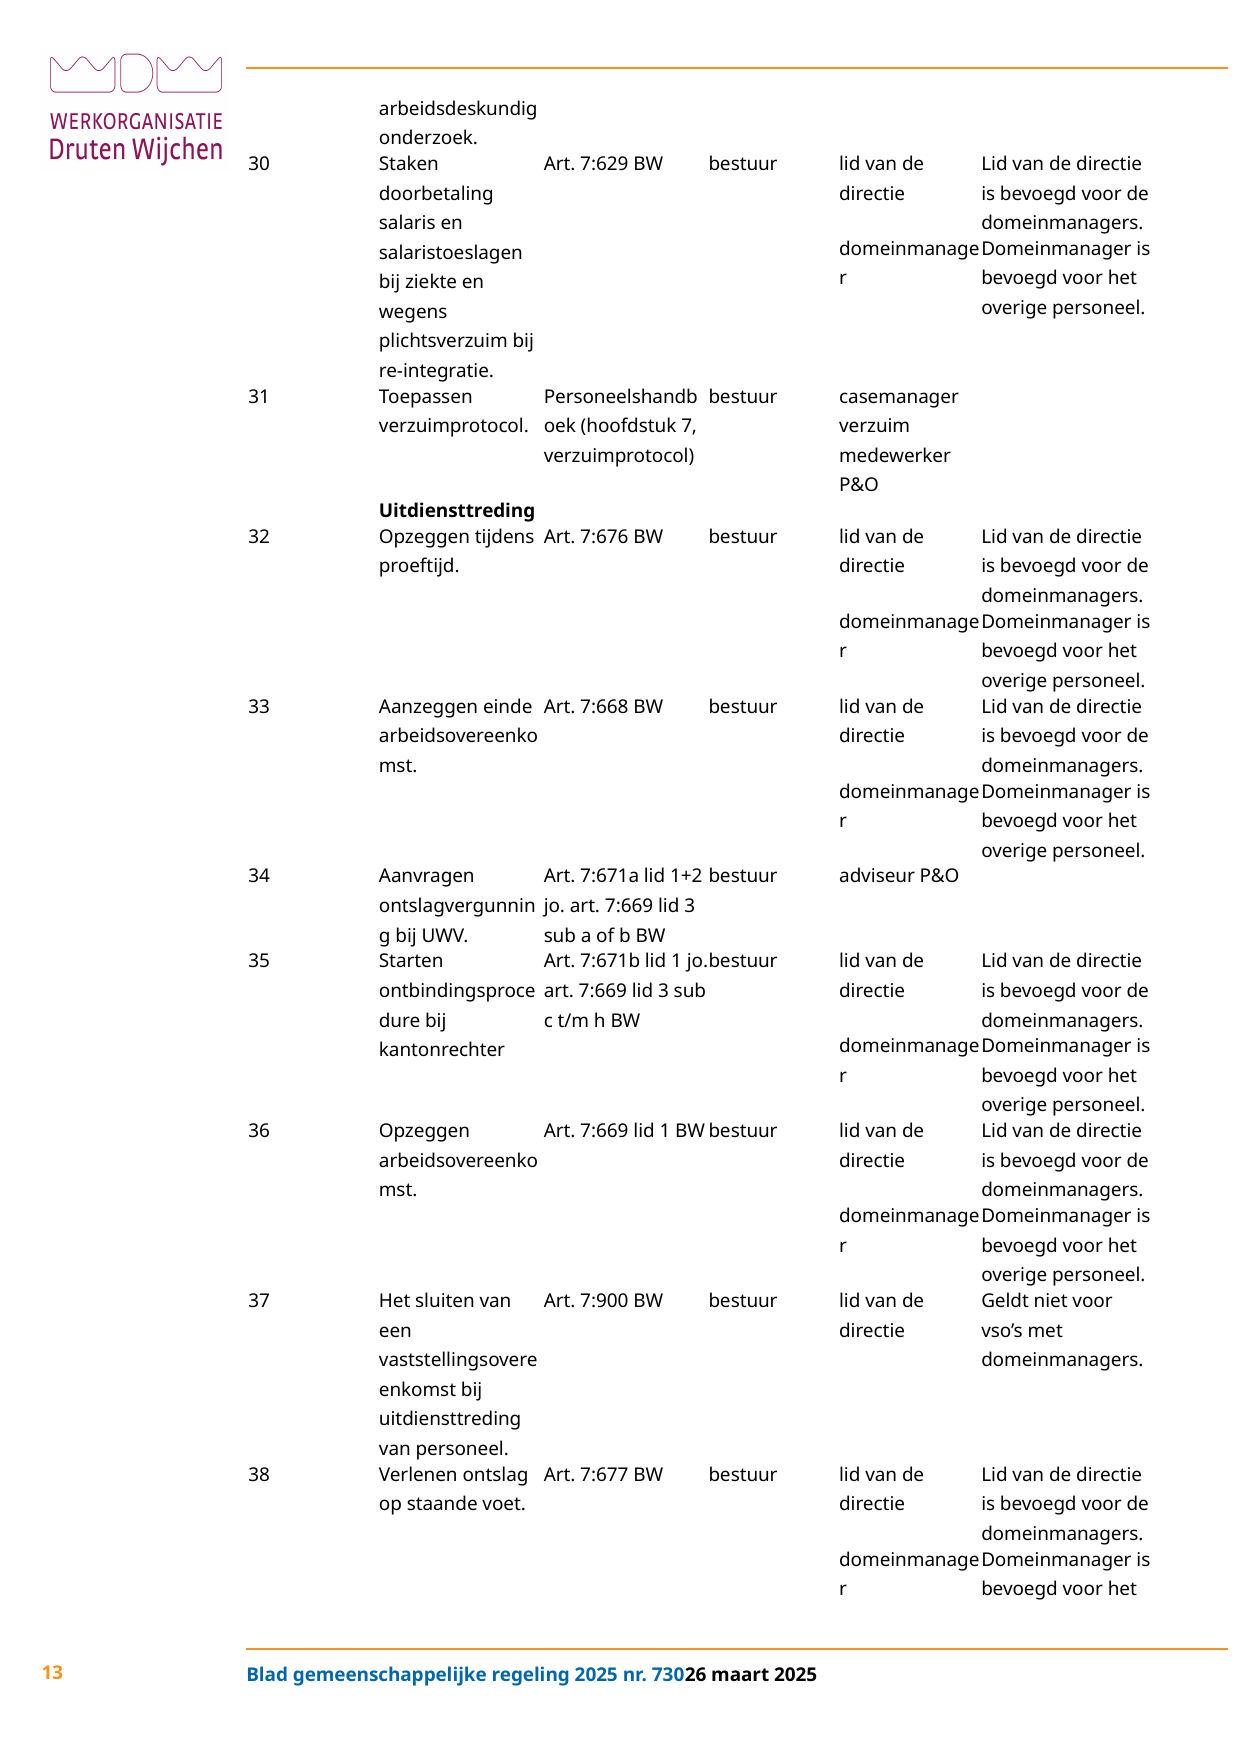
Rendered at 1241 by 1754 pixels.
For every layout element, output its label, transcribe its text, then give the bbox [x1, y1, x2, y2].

table_cell [248, 95, 379, 150]
table_cell Art. 7:677 BW [544, 1461, 708, 1601]
table_cell Starten ontbindingsprocedure bij kantonrechter [379, 948, 543, 1117]
table_cell Domeinmanager is bevoegd voor het overige personeel. [981, 608, 1152, 693]
table_cell lid van de directie [839, 1118, 981, 1202]
table_cell Art. 7:671a lid 1+2 jo. art. 7:669 lid 3 sub a of b BW [544, 863, 708, 948]
table_cell Uitdiensttreding [379, 498, 543, 523]
table_cell Domeinmanager is bevoegd voor het overige personeel. [981, 1202, 1152, 1287]
table_cell 35 [248, 948, 379, 1117]
table_cell Art. 7:900 BW [544, 1287, 708, 1461]
picture [41, 47, 231, 172]
table_cell [839, 95, 981, 150]
table_cell domeinmanager [839, 608, 981, 693]
table_cell Domeinmanager is bevoegd voor het overige personeel. [981, 235, 1152, 383]
table_cell lid van de directie [839, 523, 981, 608]
table_cell Toepassen verzuimprotocol. [379, 383, 543, 497]
table_cell domeinmanager [839, 235, 981, 383]
table_cell arbeidsdeskundig onderzoek. [379, 95, 543, 150]
table_cell domeinmanager [839, 778, 981, 863]
table_cell Lid van de directie is bevoegd voor de domeinmanagers. [981, 523, 1152, 608]
table_cell 33 [248, 693, 379, 863]
table_cell Lid van de directie is bevoegd voor de domeinmanagers. [981, 1118, 1152, 1202]
table_cell lid van de directie [839, 1287, 981, 1461]
table_cell [981, 95, 1152, 150]
table_cell [981, 498, 1152, 523]
table_cell Het sluiten van een vaststellingsovereenkomst bij uitdiensttreding van personeel. [379, 1287, 543, 1461]
table_cell bestuur [708, 948, 839, 1117]
table_cell Domeinmanager is bevoegd voor het overige personeel. [981, 778, 1152, 863]
table_cell bestuur [708, 863, 839, 948]
table_cell Art. 7:671b lid 1 jo. art. 7:669 lid 3 sub c t/m h BW [544, 948, 708, 1117]
table_cell Staken doorbetaling salaris en salaristoeslagen bij ziekte en wegens plichtsverzuim bij re-integratie. [379, 150, 543, 383]
table_cell Lid van de directie is bevoegd voor de domeinmanagers. [981, 150, 1152, 235]
table_cell [981, 383, 1152, 497]
table_cell [981, 863, 1152, 948]
table_cell domeinmanager [839, 1202, 981, 1287]
table_cell Art. 7:669 lid 1 BW [544, 1118, 708, 1287]
table_cell [544, 498, 708, 523]
table_cell Lid van de directie is bevoegd voor de domeinmanagers. [981, 1461, 1152, 1546]
table_cell [708, 95, 839, 150]
table_cell Opzeggen tijdens proeftijd. [379, 523, 543, 693]
table_cell bestuur [708, 693, 839, 863]
table_cell 36 [248, 1118, 379, 1287]
table_cell 37 [248, 1287, 379, 1461]
table_cell lid van de directie [839, 1461, 981, 1546]
table_cell casemanager verzuim medewerker P&O [839, 383, 981, 497]
table_cell 34 [248, 863, 379, 948]
table_cell bestuur [708, 1287, 839, 1461]
table_cell [544, 95, 708, 150]
table_cell 31 [248, 383, 379, 497]
table_cell Verlenen ontslag op staande voet. [379, 1461, 543, 1601]
table_cell domeinmanager [839, 1033, 981, 1117]
table_cell 38 [248, 1461, 379, 1601]
table_cell Art. 7:629 BW [544, 150, 708, 383]
table_cell Personeelshandboek (hoofdstuk 7, verzuimprotocol) [544, 383, 708, 497]
table_cell bestuur [708, 1461, 839, 1601]
table_cell Lid van de directie is bevoegd voor de domeinmanagers. [981, 693, 1152, 778]
table_cell [839, 498, 981, 523]
table_cell Art. 7:676 BW [544, 523, 708, 693]
table_cell lid van de directie [839, 693, 981, 778]
table_cell Geldt niet voor vso’s met domeinmanagers. [981, 1287, 1152, 1461]
table_cell lid van de directie [839, 150, 981, 235]
table_cell Opzeggen arbeidsovereenkomst. [379, 1118, 543, 1287]
table_cell adviseur P&O [839, 863, 981, 948]
table_cell Art. 7:668 BW [544, 693, 708, 863]
table_cell bestuur [708, 523, 839, 693]
table_cell [248, 498, 379, 523]
table_cell bestuur [708, 150, 839, 383]
table_cell Aanvragen ontslagvergunning bij UWV. [379, 863, 543, 948]
table_cell 30 [248, 150, 379, 383]
table_cell bestuur [708, 1118, 839, 1287]
table_cell [708, 498, 839, 523]
table_cell lid van de directie [839, 948, 981, 1032]
table_cell 32 [248, 523, 379, 693]
table_cell bestuur [708, 383, 839, 497]
table_cell Domeinmanager is bevoegd voor het [981, 1546, 1152, 1601]
table_cell Aanzeggen einde arbeidsovereenkomst. [379, 693, 543, 863]
table_cell Lid van de directie is bevoegd voor de domeinmanagers. [981, 948, 1152, 1032]
table_cell Domeinmanager is bevoegd voor het overige personeel. [981, 1033, 1152, 1117]
table_cell domeinmanager [839, 1546, 981, 1601]
